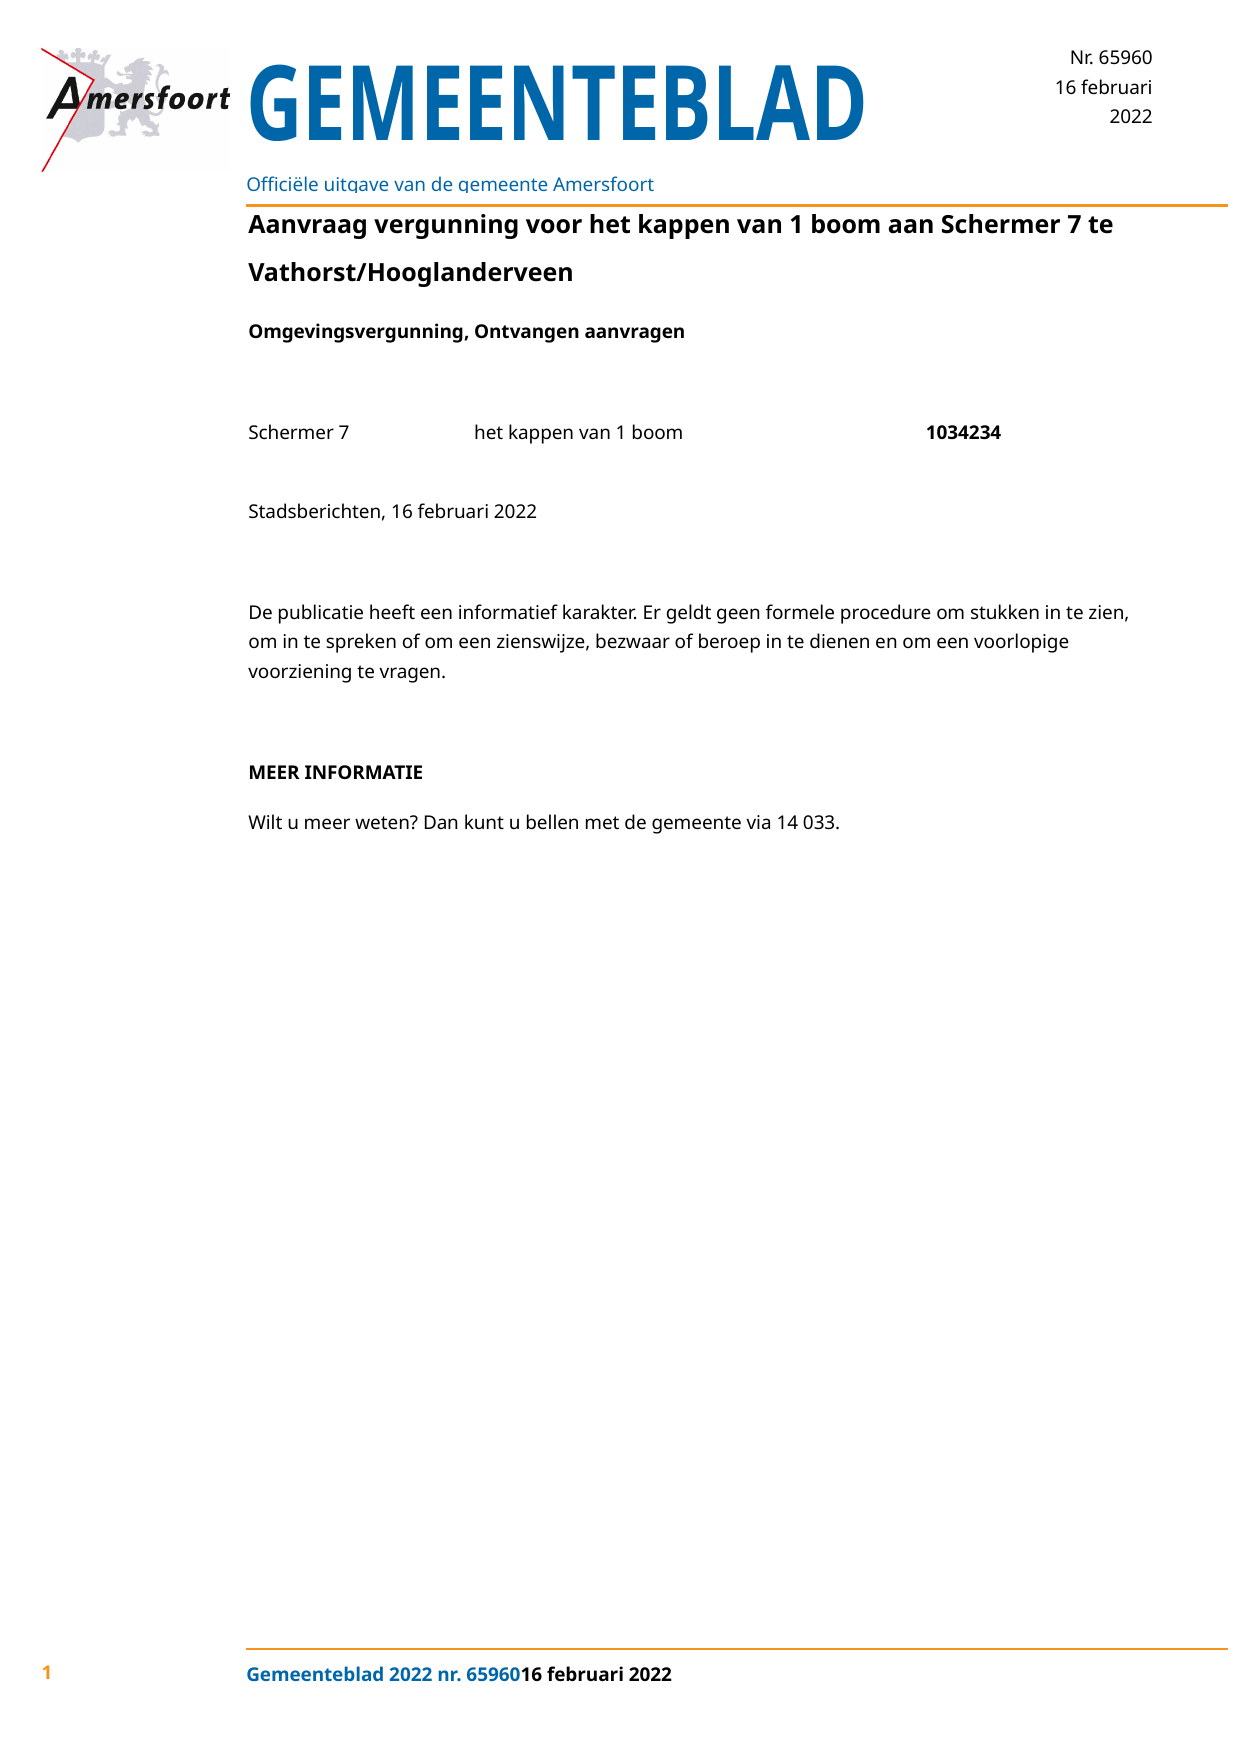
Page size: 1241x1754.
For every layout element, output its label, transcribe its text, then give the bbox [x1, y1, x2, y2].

text MEER INFORMATIE [248, 759, 1152, 785]
table_header 1034234 [926, 419, 1152, 444]
table_header het kappen van 1 boom [474, 419, 700, 444]
table_header Schermer 7 [248, 419, 474, 444]
text De publicatie heeft een informatief karakter. Er geldt geen formele procedure om stukken in te zien, om in te spreken of om een zienswijze, bezwaar of beroep in te dienen en om een voorlopige voorziening te vragen. [248, 599, 1152, 684]
text Omgevingsvergunning, Ontvangen aanvragen [248, 318, 1152, 344]
text Stadsberichten, 16 februari 2022 [248, 498, 1152, 524]
text Wilt u meer weten? Dan kunt u bellen met de gemeente via 14 033. [248, 809, 1152, 835]
picture [41, 47, 231, 172]
text Aanvraag vergunning voor het kappen van 1 boom aan Schermer 7 te Vathorst/Hooglanderveen [248, 207, 1152, 288]
table_header [700, 419, 926, 444]
